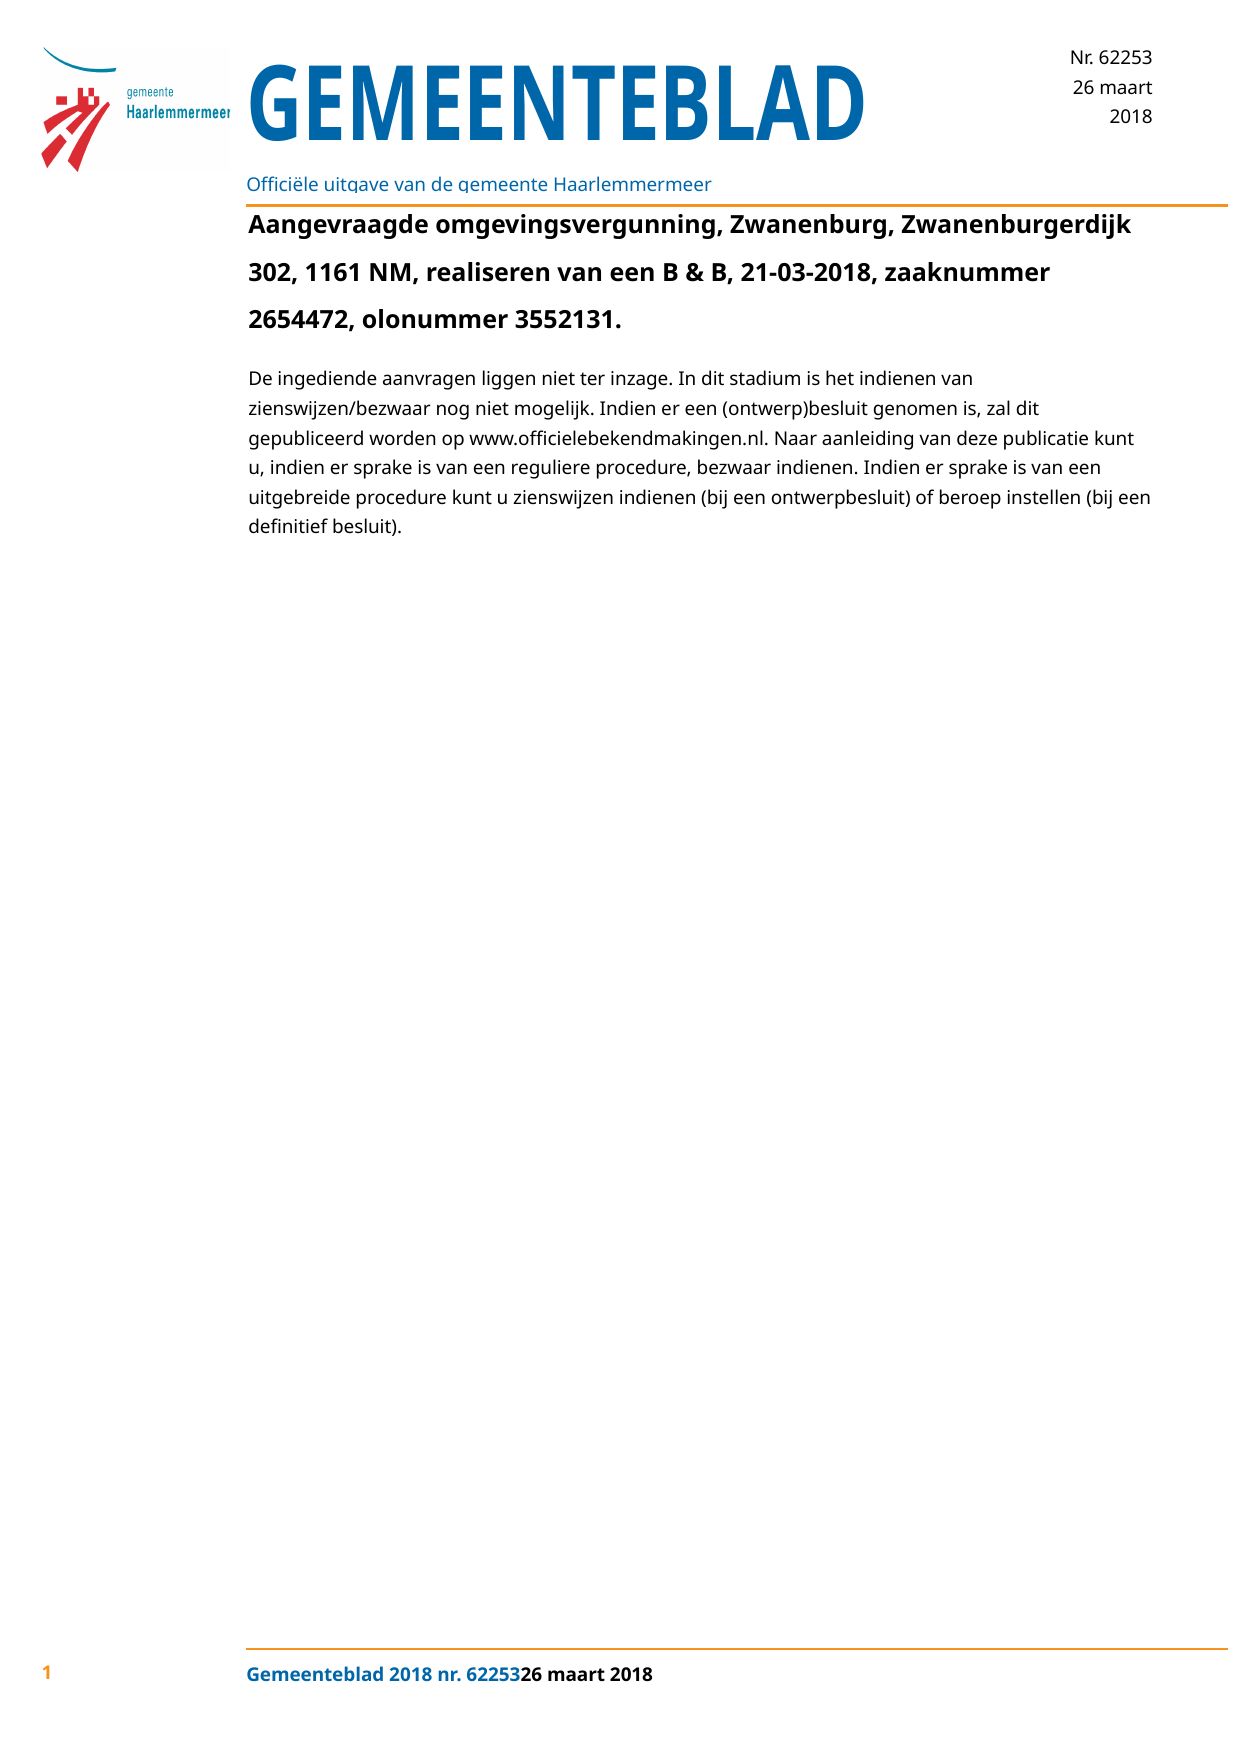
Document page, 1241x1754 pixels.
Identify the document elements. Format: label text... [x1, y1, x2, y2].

text Aangevraagde omgevingsvergunning, Zwanenburg, Zwanenburgerdijk 302, 1161 NM, realiseren van een B & B, 21-03-2018, zaaknummer 2654472, olonummer 3552131. [248, 207, 1152, 336]
picture [41, 47, 231, 172]
text De ingediende aanvragen liggen niet ter inzage. In dit stadium is het indienen van zienswijzen/bezwaar nog niet mogelijk. Indien er een (ontwerp)besluit genomen is, zal dit gepubliceerd worden op www.officielebekendmakingen.nl. Naar aanleiding van deze publicatie kunt u, indien er sprake is van een reguliere procedure, bezwaar indienen. Indien er sprake is van een uitgebreide procedure kunt u zienswijzen indienen (bij een ontwerpbesluit) of beroep instellen (bij een definitief besluit). [248, 366, 1152, 539]
